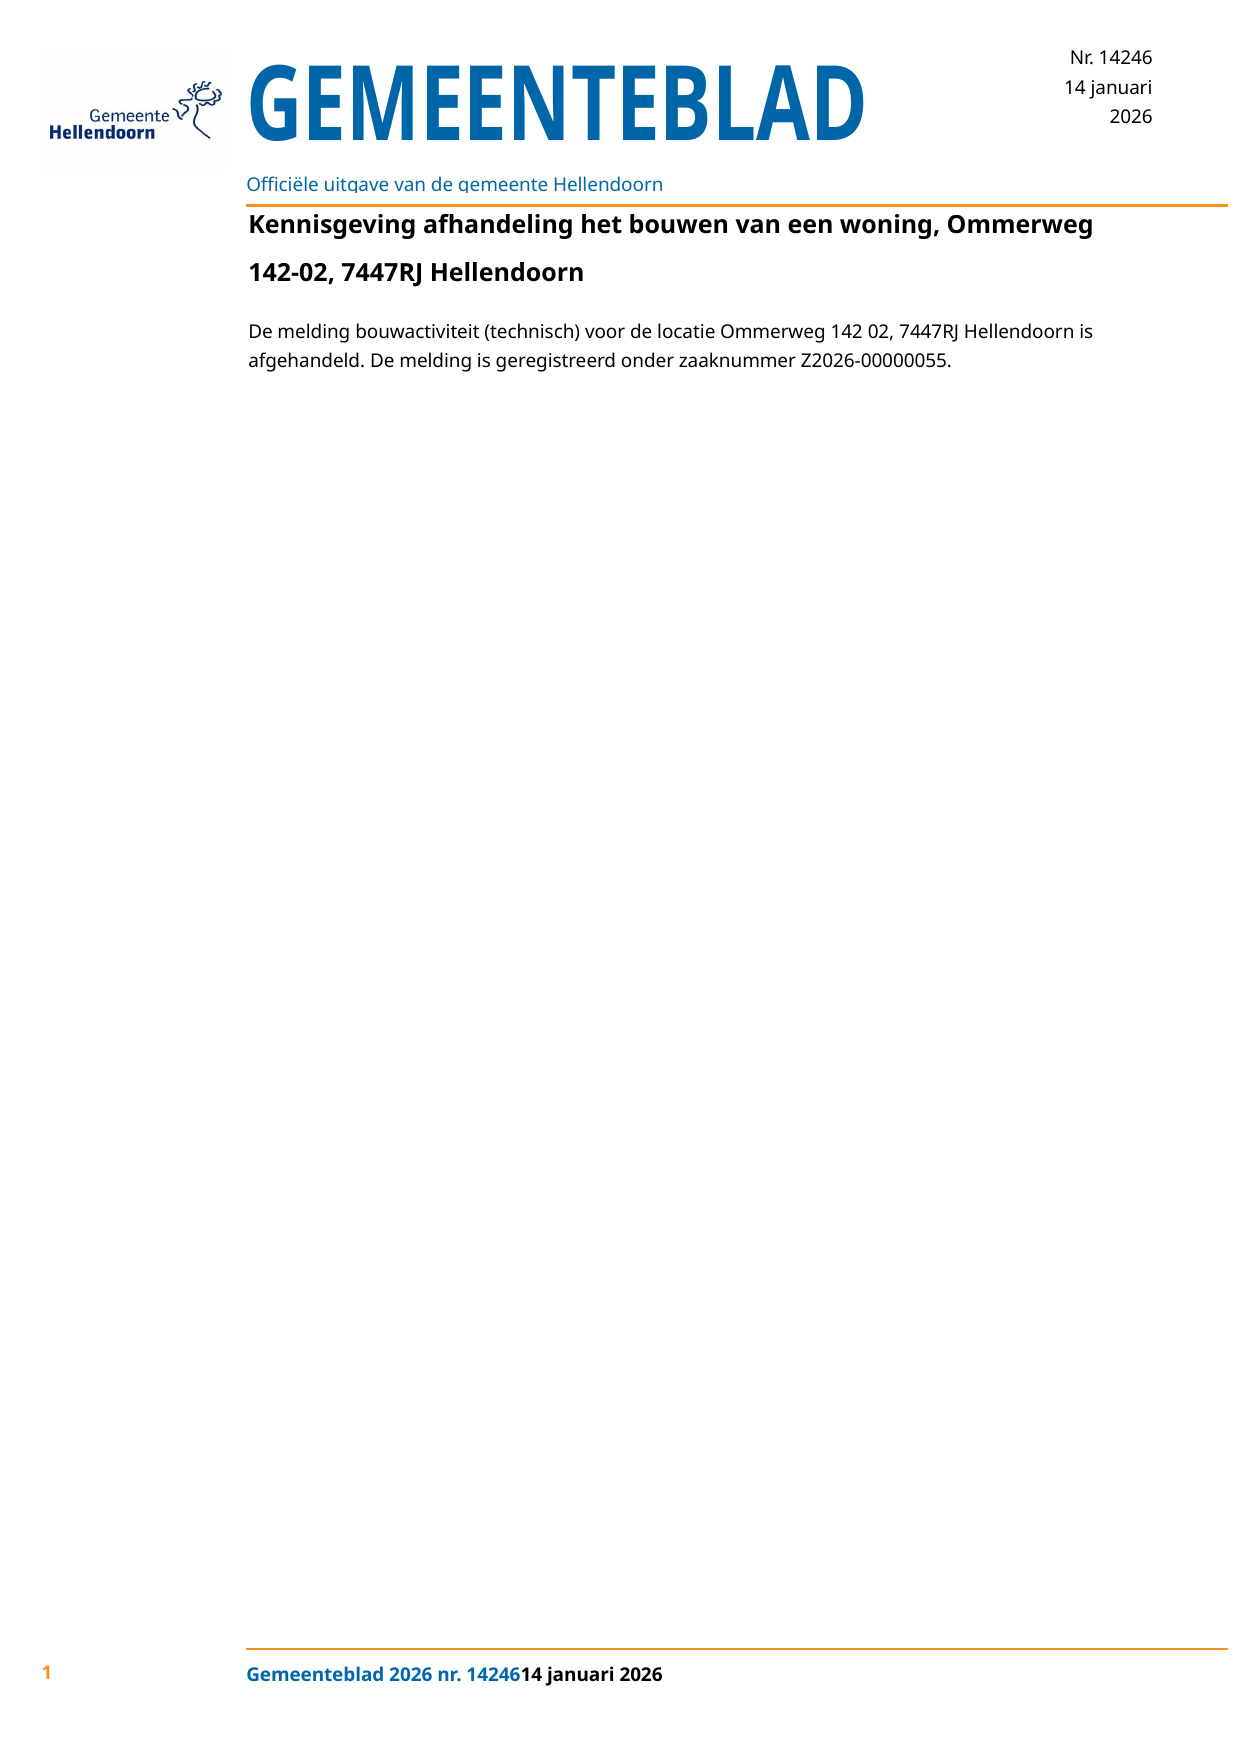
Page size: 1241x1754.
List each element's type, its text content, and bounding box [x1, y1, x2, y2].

picture [41, 47, 231, 172]
text Kennisgeving afhandeling het bouwen van een woning, Ommerweg 142-02, 7447RJ Hellendoorn [248, 207, 1152, 288]
text De melding bouwactiviteit (technisch) voor de locatie Ommerweg 142 02, 7447RJ Hellendoorn is afgehandeld. De melding is geregistreerd onder zaaknummer Z2026-00000055. [248, 318, 1152, 373]
